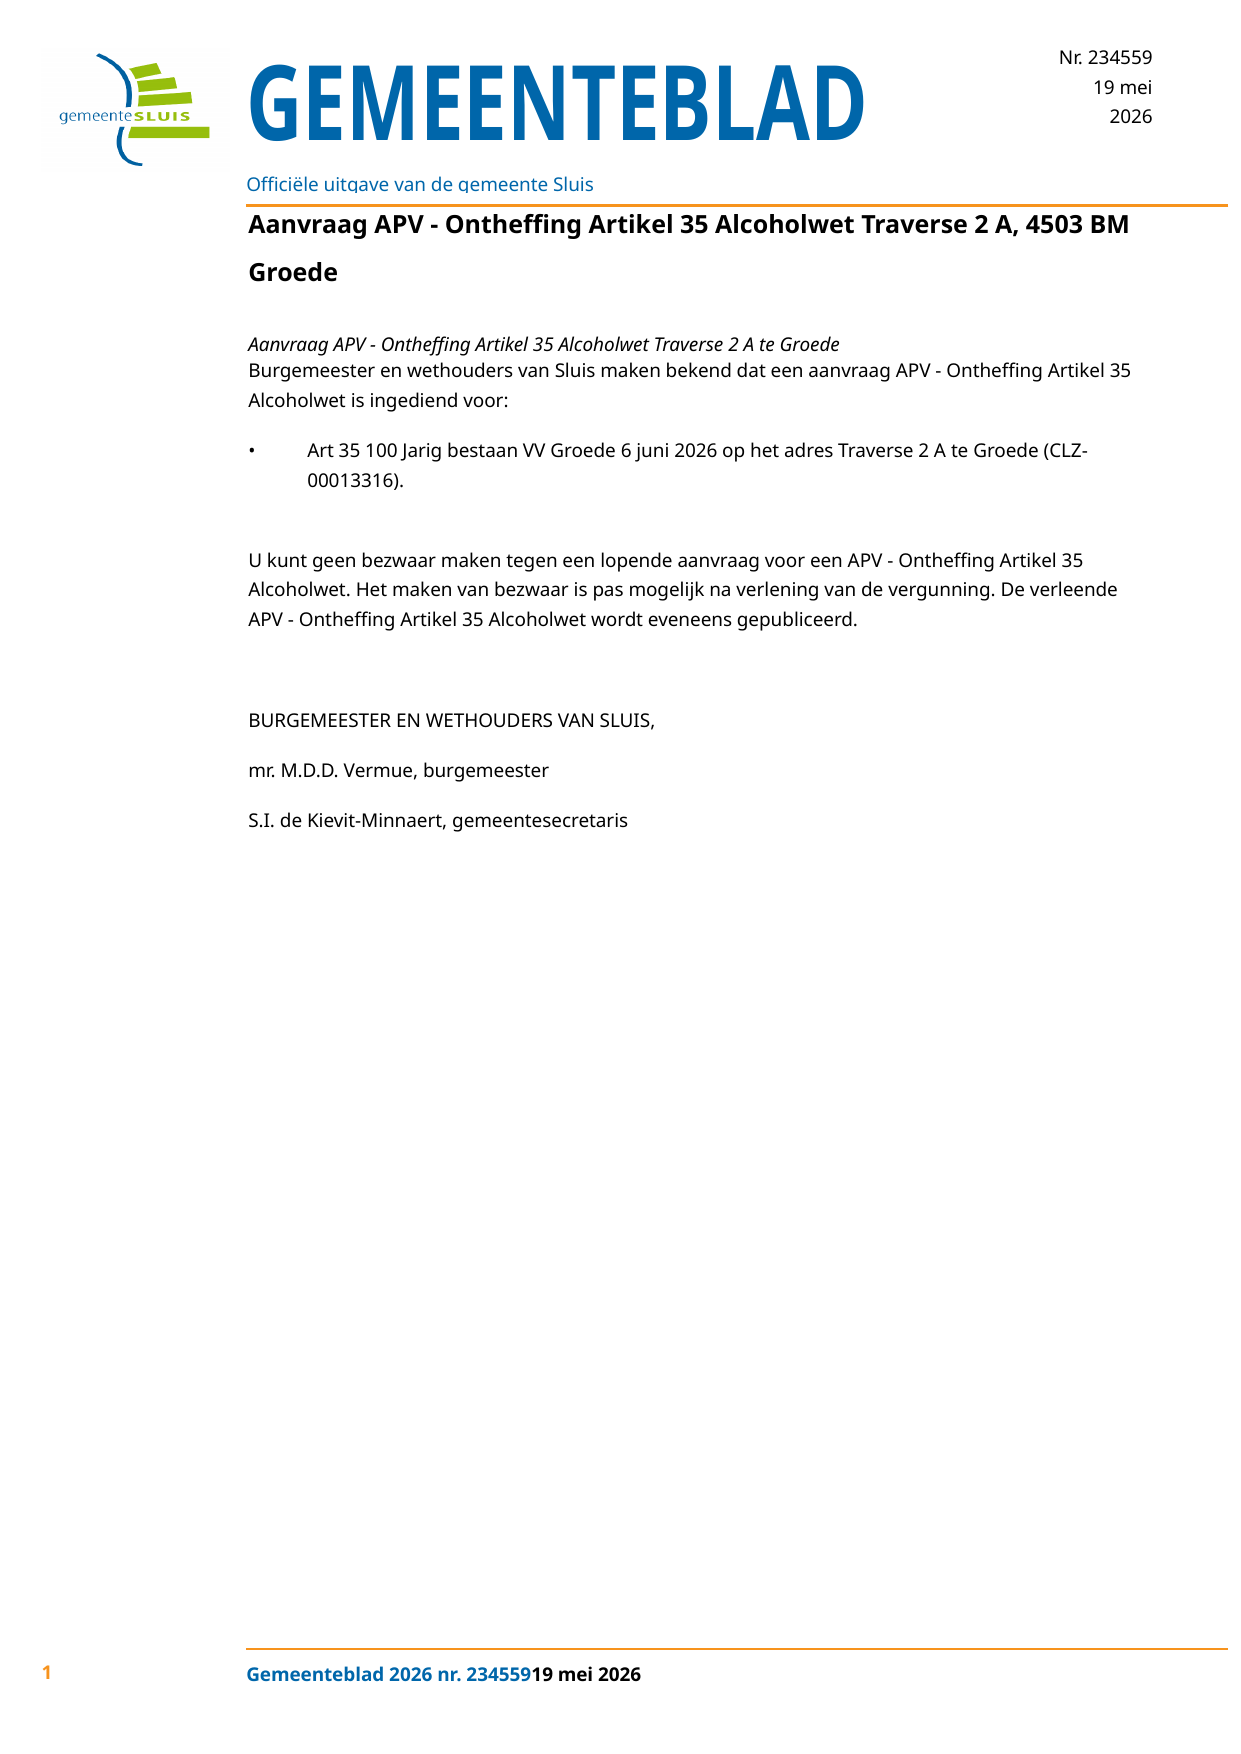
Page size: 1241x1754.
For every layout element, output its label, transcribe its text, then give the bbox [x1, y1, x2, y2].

picture [41, 47, 231, 172]
text mr. M.D.D. Vermue, burgemeester [248, 757, 1152, 783]
text S.I. de Kievit-Minnaert, gemeentesecretaris [248, 808, 1152, 833]
text Aanvraag APV - Ontheffing Artikel 35 Alcoholwet Traverse 2 A te Groede [248, 331, 1152, 357]
text BURGEMEESTER EN WETHOUDERS VAN SLUIS, [248, 707, 1152, 732]
text U kunt geen bezwaar maken tegen een lopende aanvraag voor een APV - Ontheffing Artikel 35 Alcoholwet. Het maken van bezwaar is pas mogelijk na verlening van de vergunning. De verleende APV - Ontheffing Artikel 35 Alcoholwet wordt eveneens gepubliceerd. [248, 547, 1152, 632]
text Aanvraag APV - Ontheffing Artikel 35 Alcoholwet Traverse 2 A, 4503 BM Groede [248, 207, 1152, 288]
text Burgemeester en wethouders van Sluis maken bekend dat een aanvraag APV - Ontheffing Artikel 35 Alcoholwet is ingediend voor: [248, 357, 1152, 412]
list Art 35 100 Jarig bestaan VV Groede 6 juni 2026 op het adres Traverse 2 A te Groede (CLZ-00013316). [248, 437, 1152, 492]
